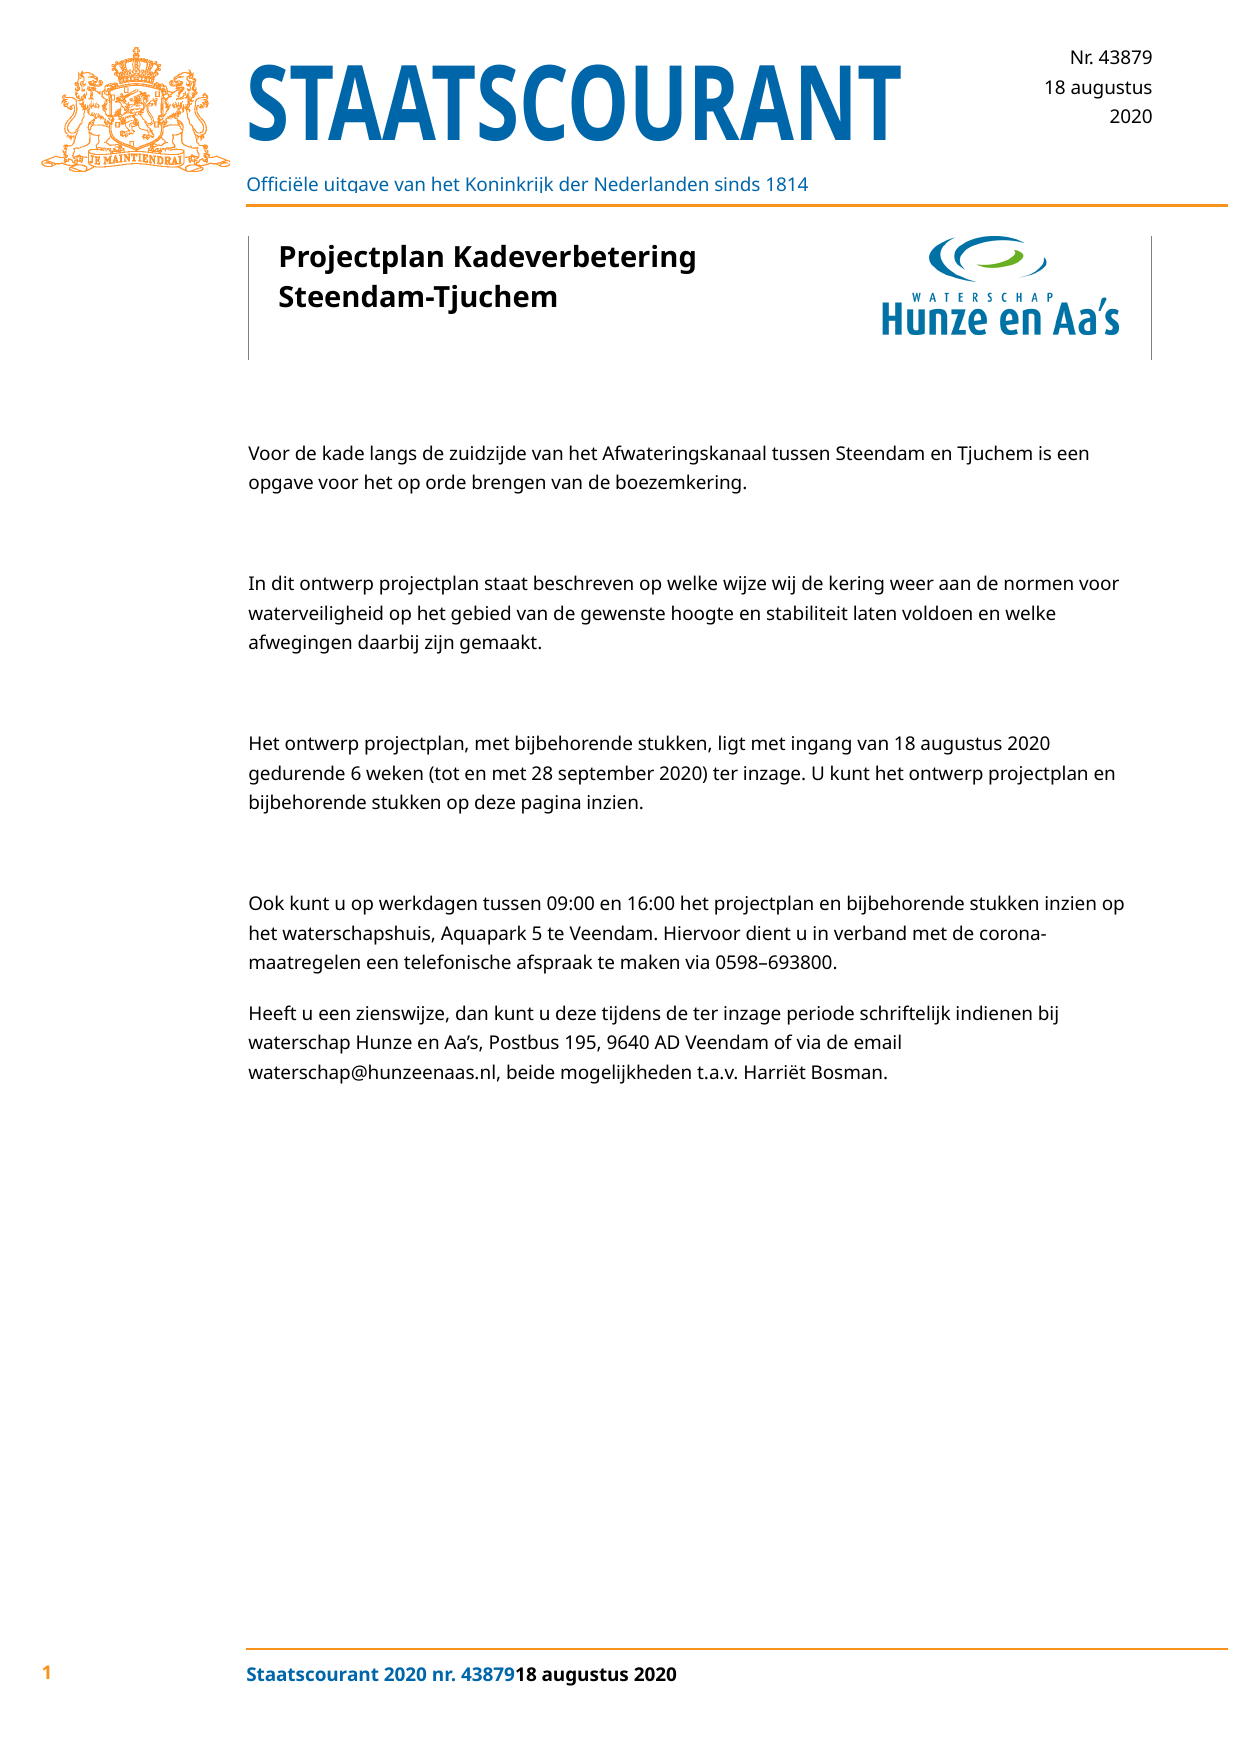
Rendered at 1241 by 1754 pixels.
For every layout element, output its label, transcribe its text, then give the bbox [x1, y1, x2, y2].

picture [1112, 314, 1119, 322]
text Heeft u een zienswijze, dan kunt u deze tijdens de ter inzage periode schriftelijk indienen bij waterschap Hunze en Aa’s, Postbus 195, 9640 AD Veendam of via de email waterschap@hunzeenaas.nl, beide mogelijkheden t.a.v. Harriët Bosman. [248, 1000, 1152, 1085]
text Het ontwerp projectplan, met bijbehorende stukken, ligt met ingang van 18 augustus 2020 gedurende 6 weken (tot en met 28 september 2020) ter inzage. U kunt het ontwerp projectplan en bijbehorende stukken op deze pagina inzien. [248, 730, 1152, 815]
picture [1029, 314, 1034, 335]
picture [889, 321, 895, 335]
text Voor de kade langs de zuidzijde van het Afwateringskanaal tussen Steendam en Tjuchem is een opgave voor het op orde brengen van de boezemkering. [248, 440, 1152, 495]
text Ook kunt u op werkdagen tussen 09:00 en 16:00 het projectplan en bijbehorende stukken inzien op het waterschapshuis, Aquapark 5 te Veendam. Hiervoor dient u in verband met de corona-maatregelen een telefonische afspraak te maken via 0598–693800. [248, 890, 1152, 975]
picture [41, 47, 231, 172]
text In dit ontwerp projectplan staat beschreven op welke wijze wij de kering weer aan de normen voor waterveiligheid op het gebied van de gewenste hoogte en stabiliteit laten voldoen en welke afwegingen daarbij zijn gemaakt. [248, 570, 1152, 655]
picture [1085, 322, 1090, 330]
picture [882, 236, 1119, 335]
table_header [850, 236, 1151, 360]
picture [936, 314, 941, 335]
picture [1059, 328, 1069, 335]
table_header Projectplan Kadeverbetering Steendam-Tjuchem [249, 236, 850, 360]
